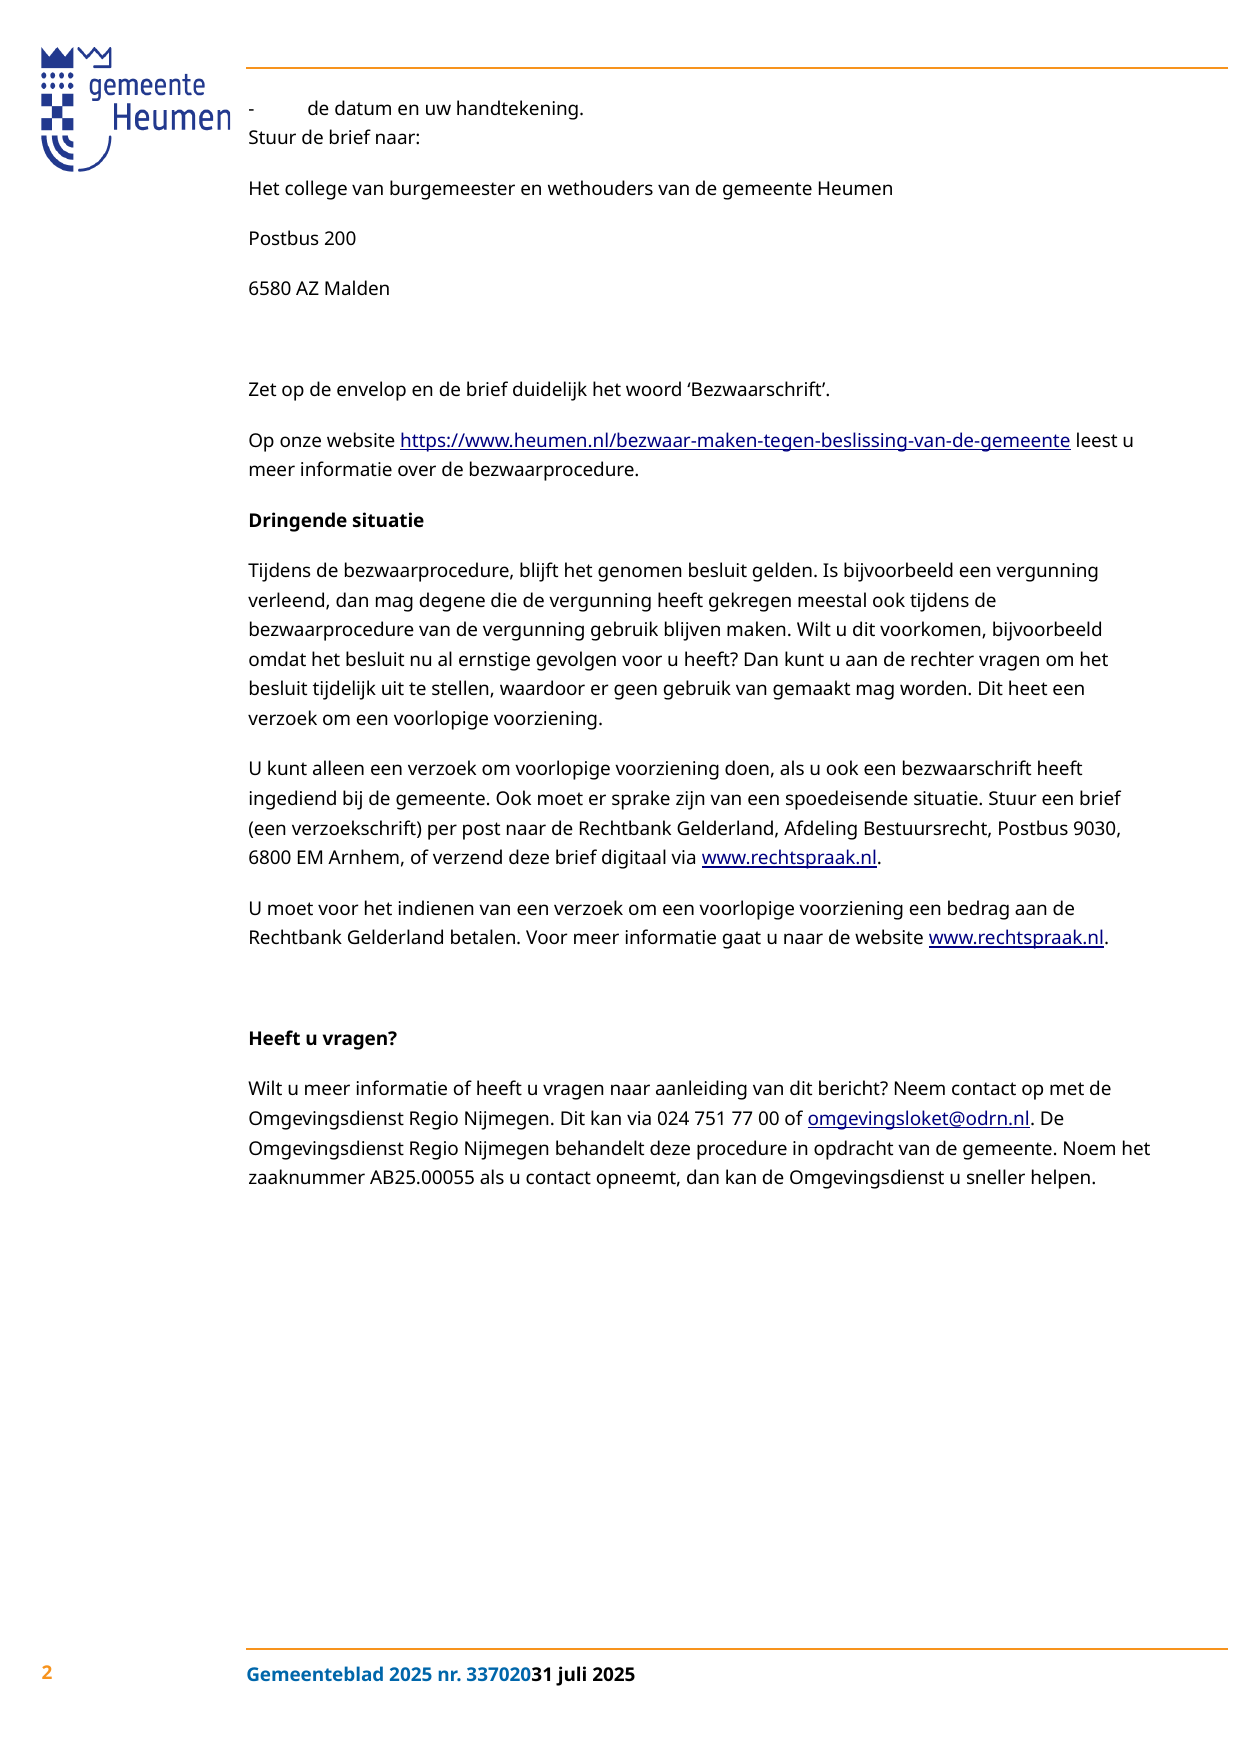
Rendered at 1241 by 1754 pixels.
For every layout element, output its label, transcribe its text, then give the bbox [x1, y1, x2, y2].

text Tijdens de bezwaarprocedure, blijft het genomen besluit gelden. Is bijvoorbeeld een vergunning verleend, dan mag degene die de vergunning heeft gekregen meestal ook tijdens de bezwaarprocedure van de vergunning gebruik blijven maken. Wilt u dit voorkomen, bijvoorbeeld omdat het besluit nu al ernstige gevolgen voor u heeft? Dan kunt u aan de rechter vragen om het besluit tijdelijk uit te stellen, waardoor er geen gebruik van gemaakt mag worden. Dit heet een verzoek om een voorlopige voorziening. [248, 557, 1152, 731]
text Heeft u vragen? [248, 1025, 1152, 1051]
picture [41, 47, 231, 172]
text Stuur de brief naar: [248, 124, 1152, 150]
text Zet op de envelop en de brief duidelijk het woord ‘Bezwaarschrift’. [248, 376, 1152, 402]
text Het college van burgemeester en wethouders van de gemeente Heumen [248, 175, 1152, 201]
text U moet voor het indienen van een verzoek om een voorlopige voorziening een bedrag aan de Rechtbank Gelderland betalen. Voor meer informatie gaat u naar de website www.rechtspraak.nl. [248, 895, 1152, 950]
text Dringende situatie [248, 507, 1152, 533]
text 6580 AZ Malden [248, 276, 1152, 301]
text Wilt u meer informatie of heeft u vragen naar aanleiding van dit bericht? Neem contact op met de Omgevingsdienst Regio Nijmegen. Dit kan via 024 751 77 00 of omgevingsloket@odrn.nl. De Omgevingsdienst Regio Nijmegen behandelt deze procedure in opdracht van de gemeente. Noem het zaaknummer AB25.00055 als u contact opneemt, dan kan de Omgevingsdienst u sneller helpen. [248, 1076, 1152, 1190]
text Postbus 200 [248, 225, 1152, 251]
text Op onze website https://www.heumen.nl/bezwaar-maken-tegen-beslissing-van-de-gemeente leest u meer informatie over de bezwaarprocedure. [248, 427, 1152, 482]
list de datum en uw handtekening. [248, 95, 1152, 121]
text U kunt alleen een verzoek om voorlopige voorziening doen, als u ook een bezwaarschrift heeft ingediend bij de gemeente. Ook moet er sprake zijn van een spoedeisende situatie. Stuur een brief (een verzoekschrift) per post naar de Rechtbank Gelderland, Afdeling Bestuursrecht, Postbus 9030, 6800 EM Arnhem, of verzend deze brief digitaal via www.rechtspraak.nl. [248, 756, 1152, 870]
